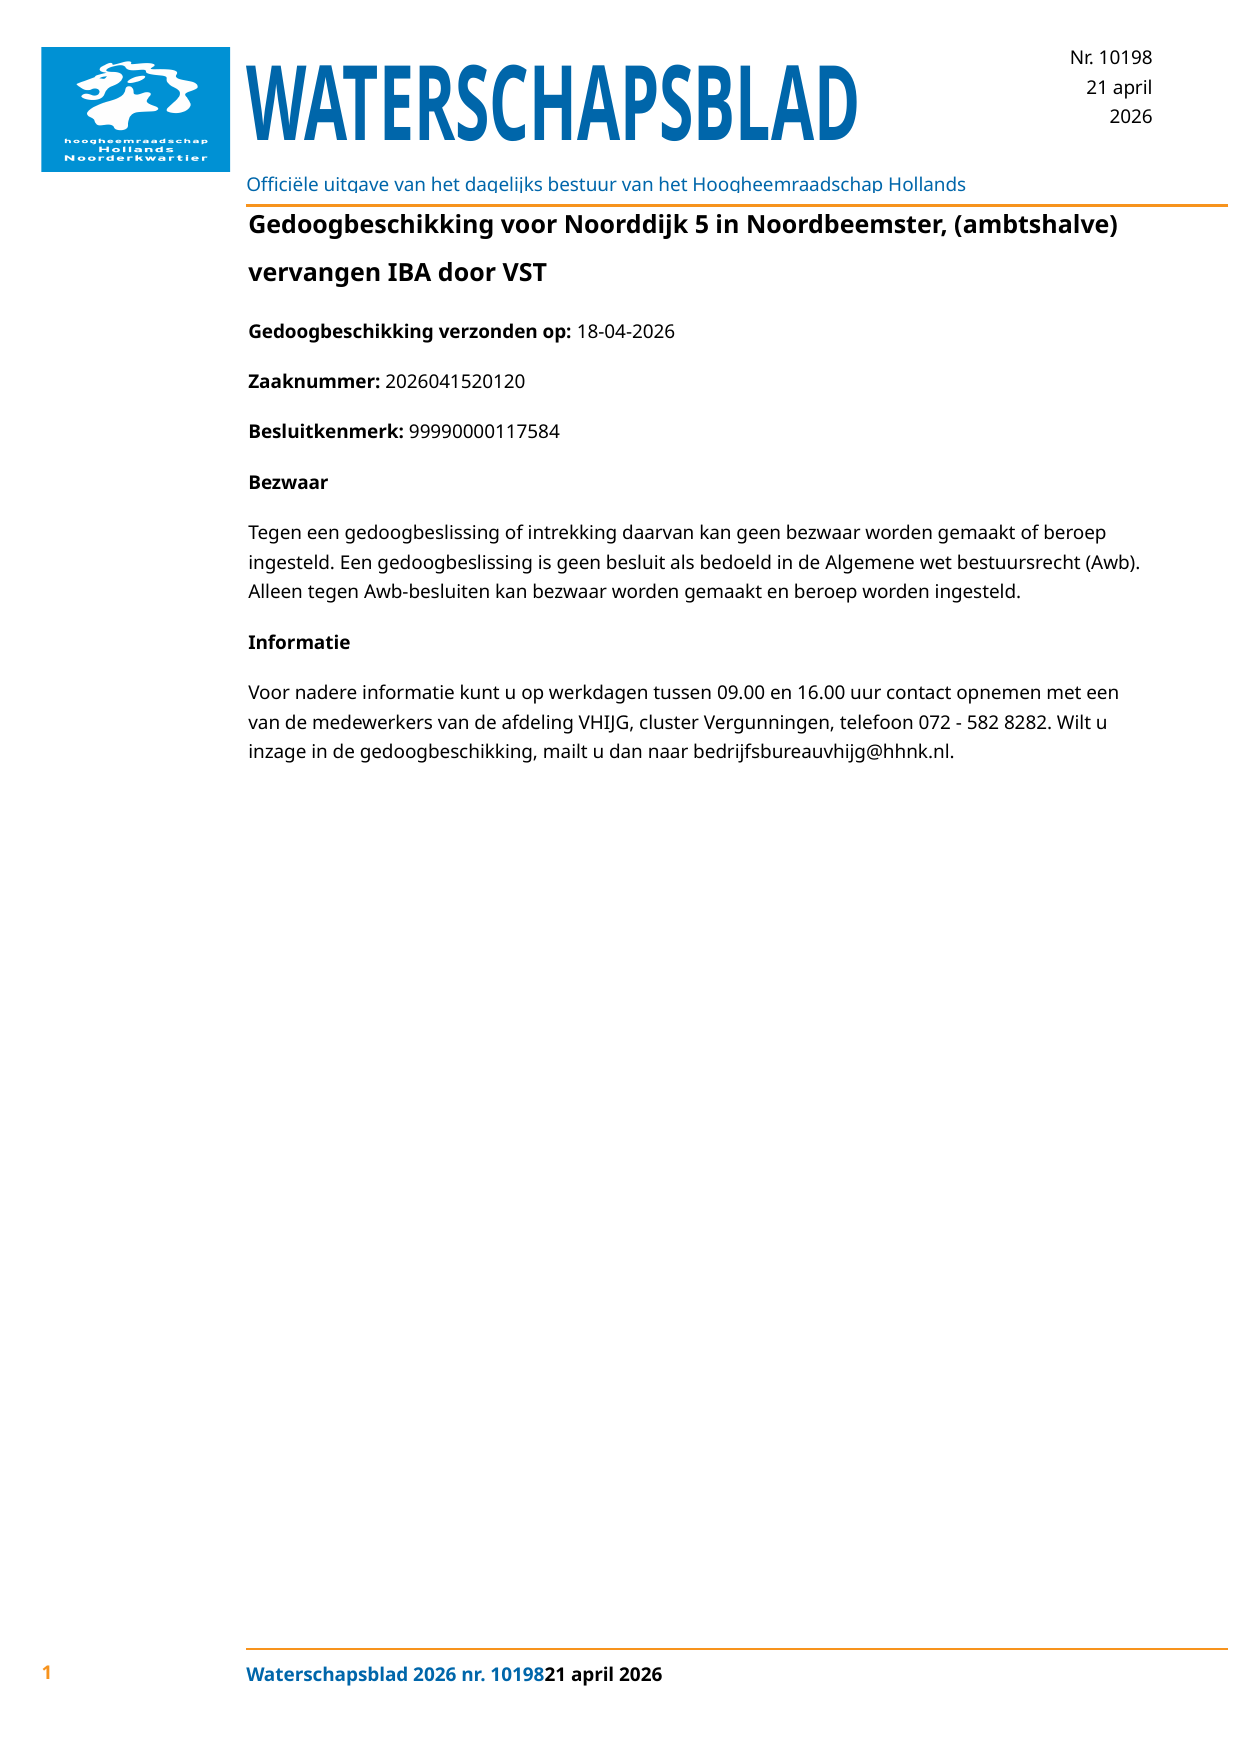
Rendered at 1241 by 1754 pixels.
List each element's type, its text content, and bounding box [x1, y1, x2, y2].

text Voor nadere informatie kunt u op werkdagen tussen 09.00 en 16.00 uur contact opnemen met een van de medewerkers van de afdeling VHIJG, cluster Vergunningen, telefoon 072 - 582 8282. Wilt u inzage in de gedoogbeschikking, mailt u dan naar bedrijfsbureauvhijg@hhnk.nl. [248, 679, 1152, 764]
text Gedoogbeschikking voor Noorddijk 5 in Noordbeemster, (ambtshalve) vervangen IBA door VST [248, 207, 1152, 288]
picture [129, 76, 144, 82]
picture [118, 62, 197, 112]
text Gedoogbeschikking verzonden op: 18-04-2026 [248, 318, 1152, 344]
text Besluitkenmerk: 99990000117584 [248, 419, 1152, 444]
picture [78, 64, 122, 99]
text Zaaknummer: 2026041520120 [248, 368, 1152, 394]
text Tegen een gedoogbeslissing of intrekking daarvan kan geen bezwaar worden gemaakt of beroep ingesteld. Een gedoogbeslissing is geen besluit als bedoeld in de Algemene wet bestuursrecht (Awb). Alleen tegen Awb-besluiten kan bezwaar worden gemaakt en beroep worden ingesteld. [248, 519, 1152, 604]
text Informatie [248, 629, 1152, 655]
text Bezwaar [248, 469, 1152, 495]
picture [88, 87, 157, 130]
